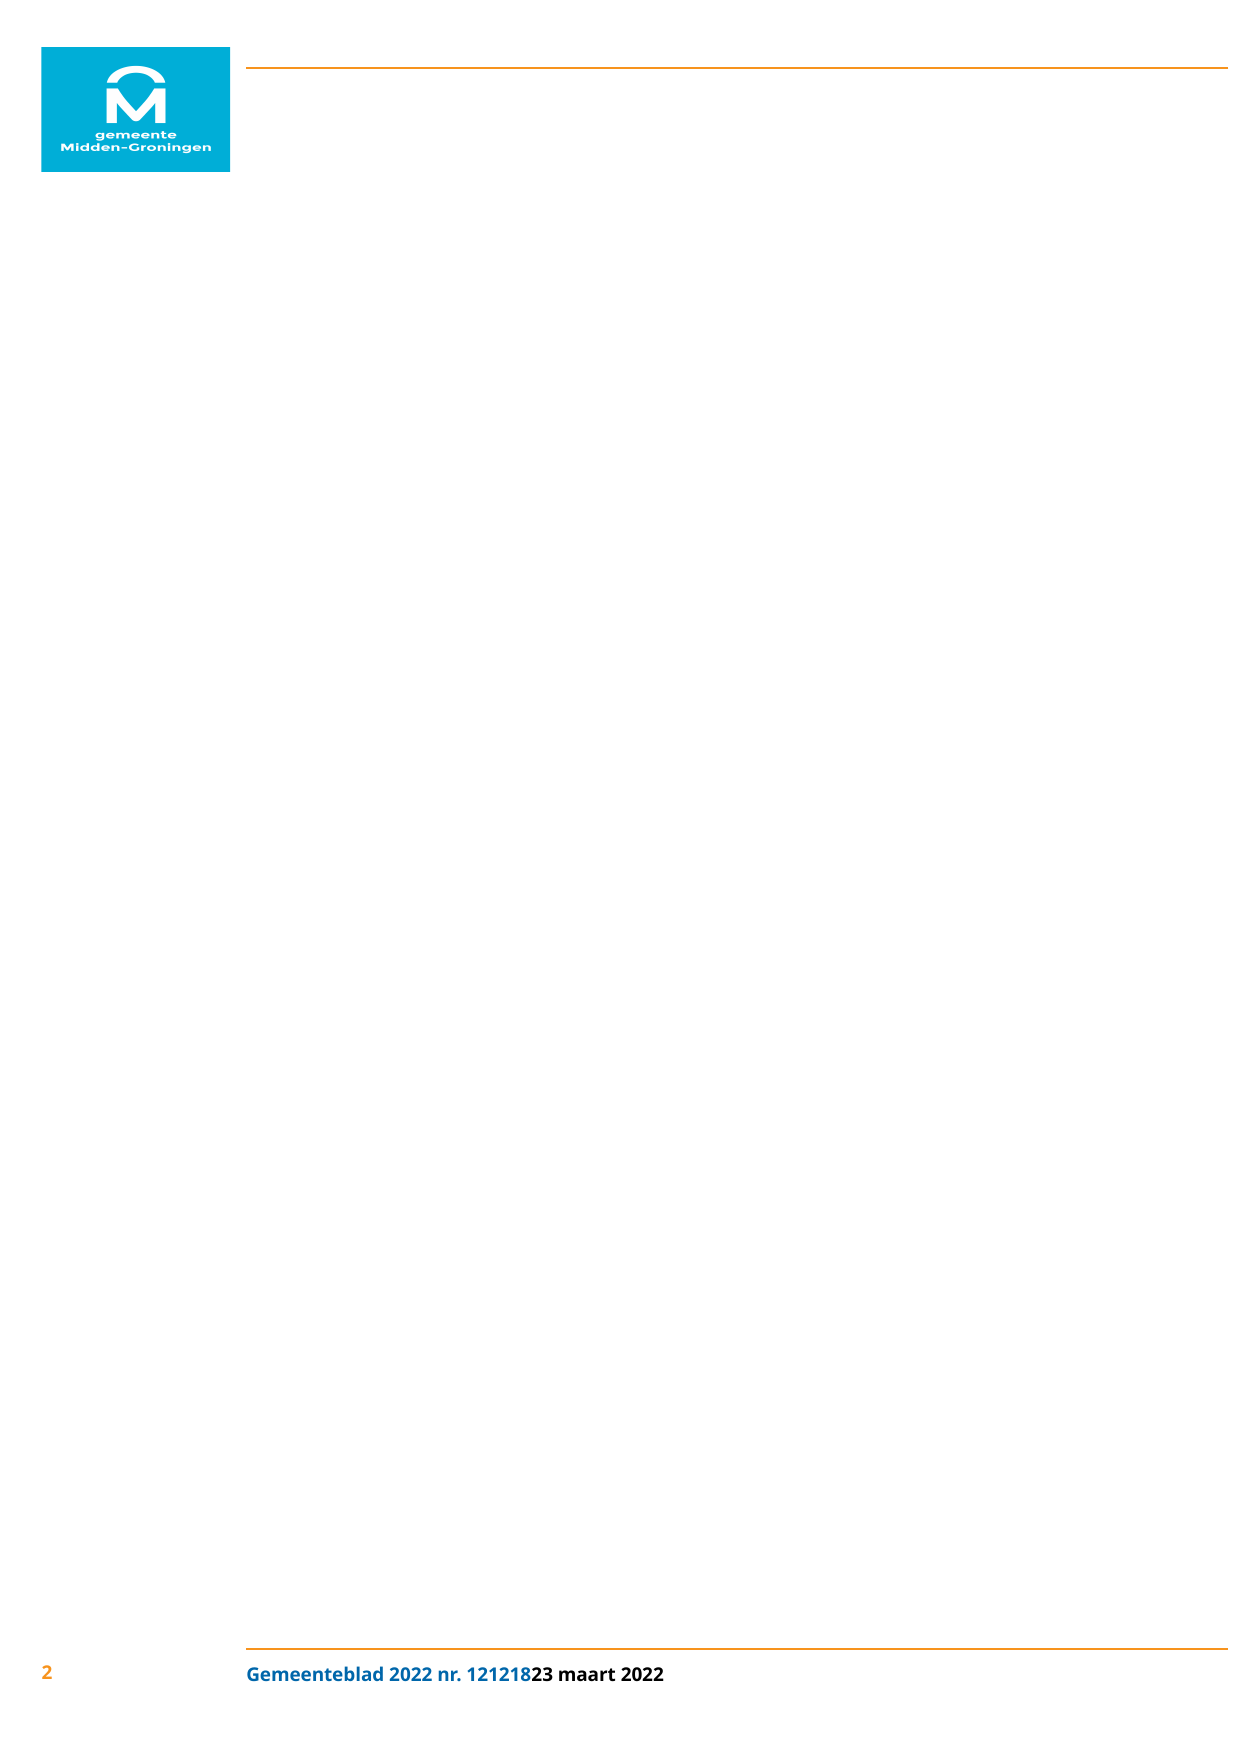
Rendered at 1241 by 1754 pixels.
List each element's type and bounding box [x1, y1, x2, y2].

picture [107, 89, 165, 122]
picture [108, 66, 164, 82]
picture [184, 146, 190, 153]
